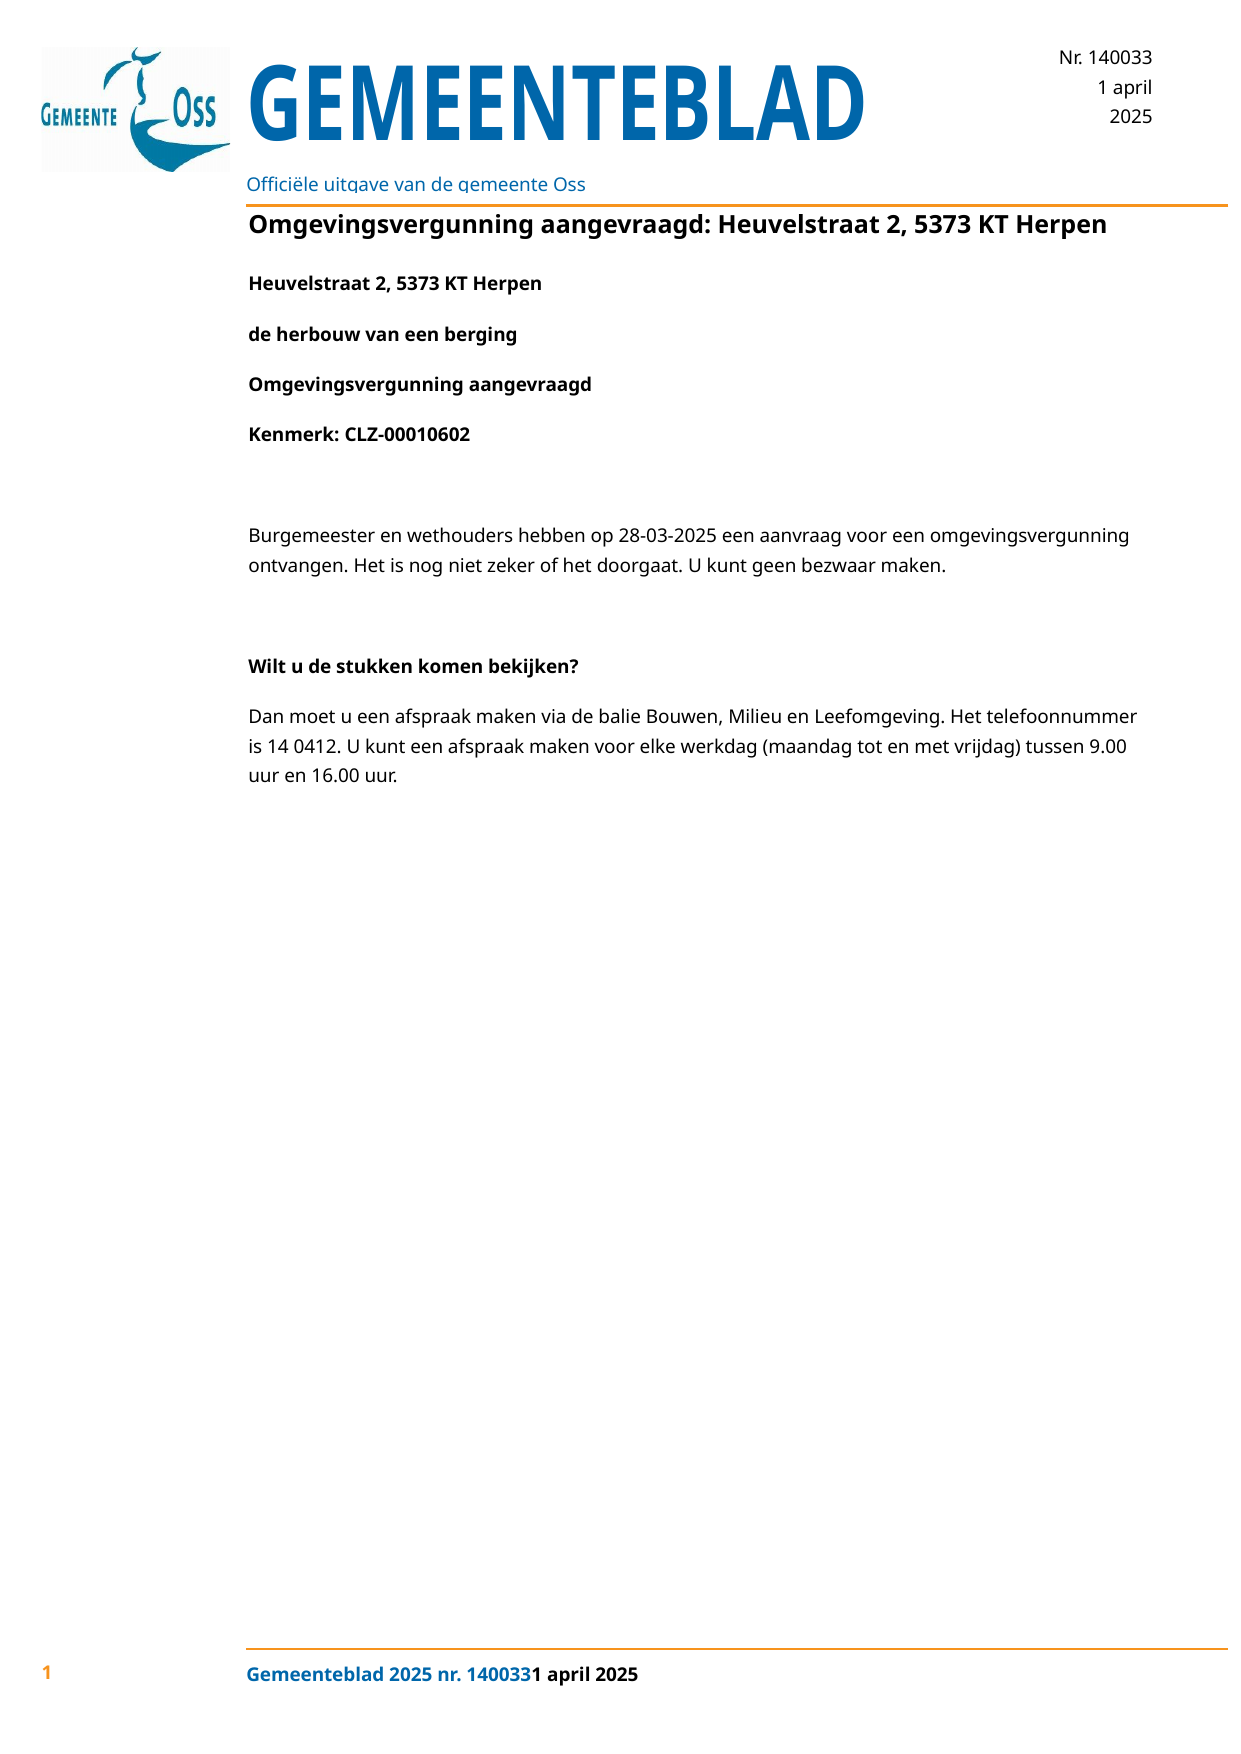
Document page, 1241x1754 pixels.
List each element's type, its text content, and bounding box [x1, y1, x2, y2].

text Dan moet u een afspraak maken via de balie Bouwen, Milieu en Leefomgeving. Het telefoonnummer is 14 0412. U kunt een afspraak maken voor elke werkdag (maandag tot en met vrijdag) tussen 9.00 uur en 16.00 uur. [248, 703, 1152, 788]
text Wilt u de stukken komen bekijken? [248, 653, 1152, 678]
text Kenmerk: CLZ-00010602 [248, 422, 1152, 447]
text de herbouw van een berging [248, 321, 1152, 346]
text Heuvelstraat 2, 5373 KT Herpen [248, 270, 1152, 296]
text Burgemeester en wethouders hebben op 28-03-2025 een aanvraag voor een omgevingsvergunning ontvangen. Het is nog niet zeker of het doorgaat. U kunt geen bezwaar maken. [248, 522, 1152, 578]
text Omgevingsvergunning aangevraagd [248, 371, 1152, 397]
picture [41, 47, 231, 172]
text Omgevingsvergunning aangevraagd: Heuvelstraat 2, 5373 KT Herpen [248, 207, 1152, 241]
